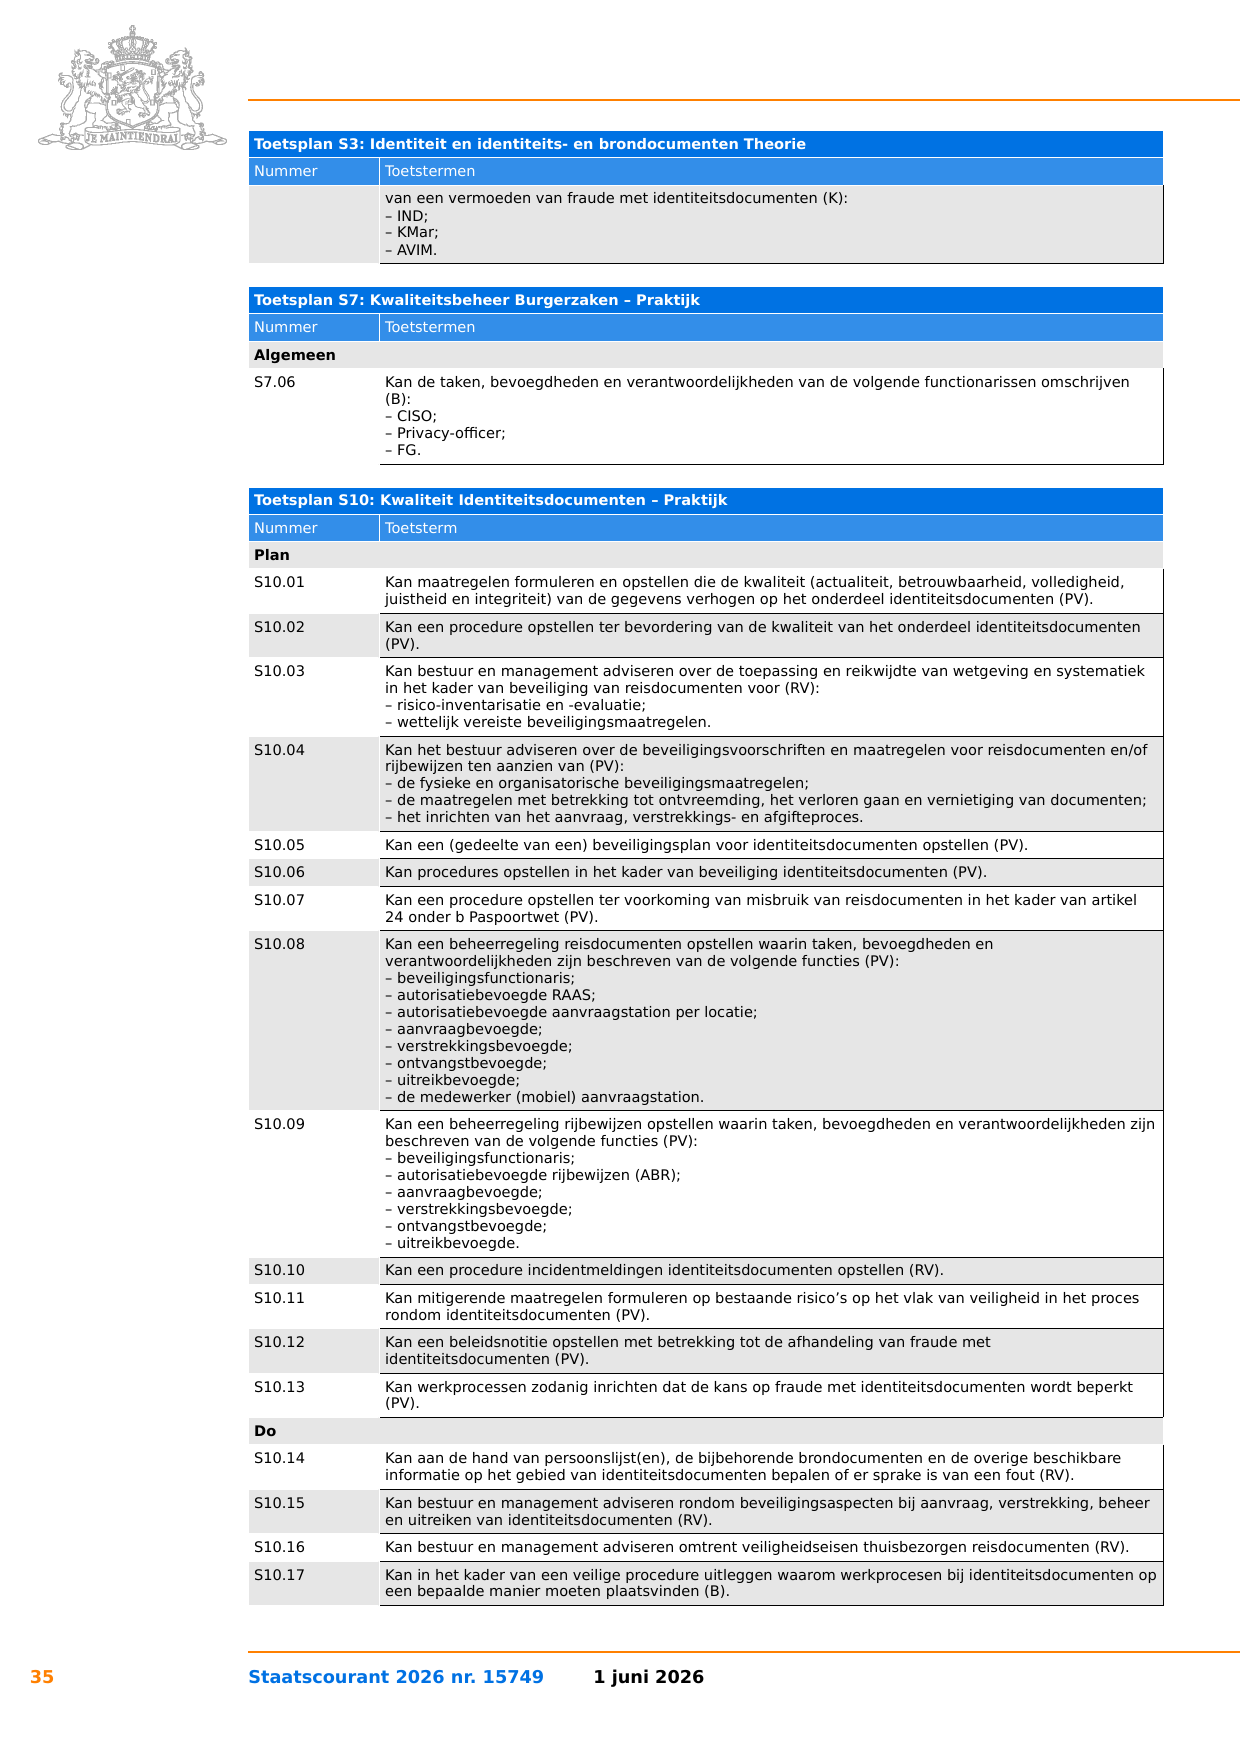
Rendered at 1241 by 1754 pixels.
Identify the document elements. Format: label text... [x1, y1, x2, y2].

table_cell Nummer [249, 515, 379, 541]
table_cell Toetstermen [380, 158, 1163, 185]
table_cell Kan aan de hand van persoonslijst(en), de bijbehorende brondocumenten en de overige beschikbare informatie op het gebied van identiteitsdocumenten bepalen of er sprake is van een fout (RV). [380, 1446, 1163, 1489]
table_cell S10.15 [249, 1490, 379, 1533]
table_cell S10.16 [249, 1534, 379, 1561]
table_cell S10.12 [249, 1329, 379, 1373]
table_cell Kan bestuur en management adviseren omtrent veiligheidseisen thuisbezorgen reisdocumenten (RV). [380, 1534, 1163, 1561]
table_cell Nummer [249, 158, 379, 185]
table_cell S10.08 [249, 931, 379, 1110]
table_cell Kan een beheerregeling reisdocumenten opstellen waarin taken, bevoegdheden en verantwoordelijkheden zijn beschreven van de volgende functies (PV): – beveiligingsfunctionaris; – autorisatiebevoegde RAAS; – autorisatiebevoegde aanvraagstation per locatie; – aanvraagbevoegde; – verstrekkingsbevoegde; – ontvangstbevoegde; – uitreikbevoegde; – de medewerker (mobiel) aanvraagstation. [380, 931, 1163, 1110]
table_cell S10.04 [249, 737, 379, 831]
table_cell Kan een procedure opstellen ter bevordering van de kwaliteit van het onderdeel identiteitsdocumenten (PV). [380, 614, 1163, 657]
table_cell Toetsterm [380, 515, 1163, 541]
table_cell Kan mitigerende maatregelen formuleren op bestaande risico’s op het vlak van veiligheid in het proces rondom identiteitsdocumenten (PV). [380, 1285, 1163, 1328]
table_cell S10.06 [249, 859, 379, 886]
table_cell Kan een beheerregeling rijbewijzen opstellen waarin taken, bevoegdheden en verantwoordelijkheden zijn beschreven van de volgende functies (PV): – beveiligingsfunctionaris; – autorisatiebevoegde rijbewijzen (ABR); – aanvraagbevoegde; – verstrekkingsbevoegde; – ontvangstbevoegde; – uitreikbevoegde. [380, 1111, 1163, 1257]
table_header Toetsplan S3: Identiteit en identiteits- en brondocumenten Theorie [249, 131, 1163, 157]
table_cell S10.02 [249, 614, 379, 657]
table_cell Kan een (gedeelte van een) beveiligingsplan voor identiteitsdocumenten opstellen (PV). [380, 832, 1163, 858]
table_cell S10.14 [249, 1446, 379, 1489]
table_cell Kan de taken, bevoegdheden en verantwoordelijkheden van de volgende functionarissen omschrijven (B): – CISO; – Privacy-officer; – FG. [380, 369, 1163, 463]
table_cell Kan een beleidsnotitie opstellen met betrekking tot de afhandeling van fraude met identiteitsdocumenten (PV). [380, 1329, 1163, 1373]
table_cell Kan bestuur en management adviseren over de toepassing en reikwijdte van wetgeving en systematiek in het kader van beveiliging van reisdocumenten voor (RV): – risico-inventarisatie en -evaluatie; – wettelijk vereiste beveiligingsmaatregelen. [380, 658, 1163, 736]
table_cell Kan werkprocessen zodanig inrichten dat de kans op fraude met identiteitsdocumenten wordt beperkt (PV). [380, 1374, 1163, 1417]
table_cell S10.05 [249, 832, 379, 858]
table_cell Nummer [249, 314, 379, 341]
table_cell S10.03 [249, 658, 379, 736]
table_cell S10.17 [249, 1562, 379, 1605]
table_cell [249, 186, 379, 263]
table_cell van een vermoeden van fraude met identiteitsdocumenten (K): – IND; – KMar; – AVIM. [380, 186, 1163, 263]
table_cell Kan bestuur en management adviseren rondom beveiligingsaspecten bij aanvraag, verstrekking, beheer en uitreiken van identiteitsdocumenten (RV). [380, 1490, 1163, 1533]
table_cell S10.11 [249, 1285, 379, 1328]
table_cell S7.06 [249, 369, 379, 463]
table_cell S10.13 [249, 1374, 379, 1417]
table_cell Kan het bestuur adviseren over de beveiligingsvoorschriften en maatregelen voor reisdocumenten en/of rijbewijzen ten aanzien van (PV): – de fysieke en organisatorische beveiligingsmaatregelen; – de maatregelen met betrekking tot ontvreemding, het verloren gaan en vernietiging van documenten; – het inrichten van het aanvraag, verstrekkings- en afgifteproces. [380, 737, 1163, 831]
table_header Toetsplan S10: Kwaliteit Identiteitsdocumenten – Praktijk [249, 488, 1163, 514]
table_cell Kan procedures opstellen in het kader van beveiliging identiteitsdocumenten (PV). [380, 859, 1163, 886]
table_cell Algemeen [249, 342, 1163, 368]
table_cell S10.09 [249, 1111, 379, 1257]
table_cell Toetstermen [380, 314, 1163, 341]
table_cell Kan een procedure incidentmeldingen identiteitsdocumenten opstellen (RV). [380, 1258, 1163, 1284]
table_cell S10.07 [249, 887, 379, 930]
table_cell S10.01 [249, 570, 379, 613]
table_cell Do [249, 1418, 1163, 1444]
table_cell Kan in het kader van een veilige procedure uitleggen waarom werkprocesen bij identiteitsdocumenten op een bepaalde manier moeten plaatsvinden (B). [380, 1562, 1163, 1605]
table_header Toetsplan S7: Kwaliteitsbeheer Burgerzaken – Praktijk [249, 287, 1163, 313]
table_cell Kan een procedure opstellen ter voorkoming van misbruik van reisdocumenten in het kader van artikel 24 onder b Paspoortwet (PV). [380, 887, 1163, 930]
table_cell Kan maatregelen formuleren en opstellen die de kwaliteit (actualiteit, betrouwbaarheid, volledigheid, juistheid en integriteit) van de gegevens verhogen op het onderdeel identiteitsdocumenten (PV). [380, 570, 1163, 613]
table_cell S10.10 [249, 1258, 379, 1284]
table_cell Plan [249, 542, 1163, 568]
picture [38, 25, 227, 150]
